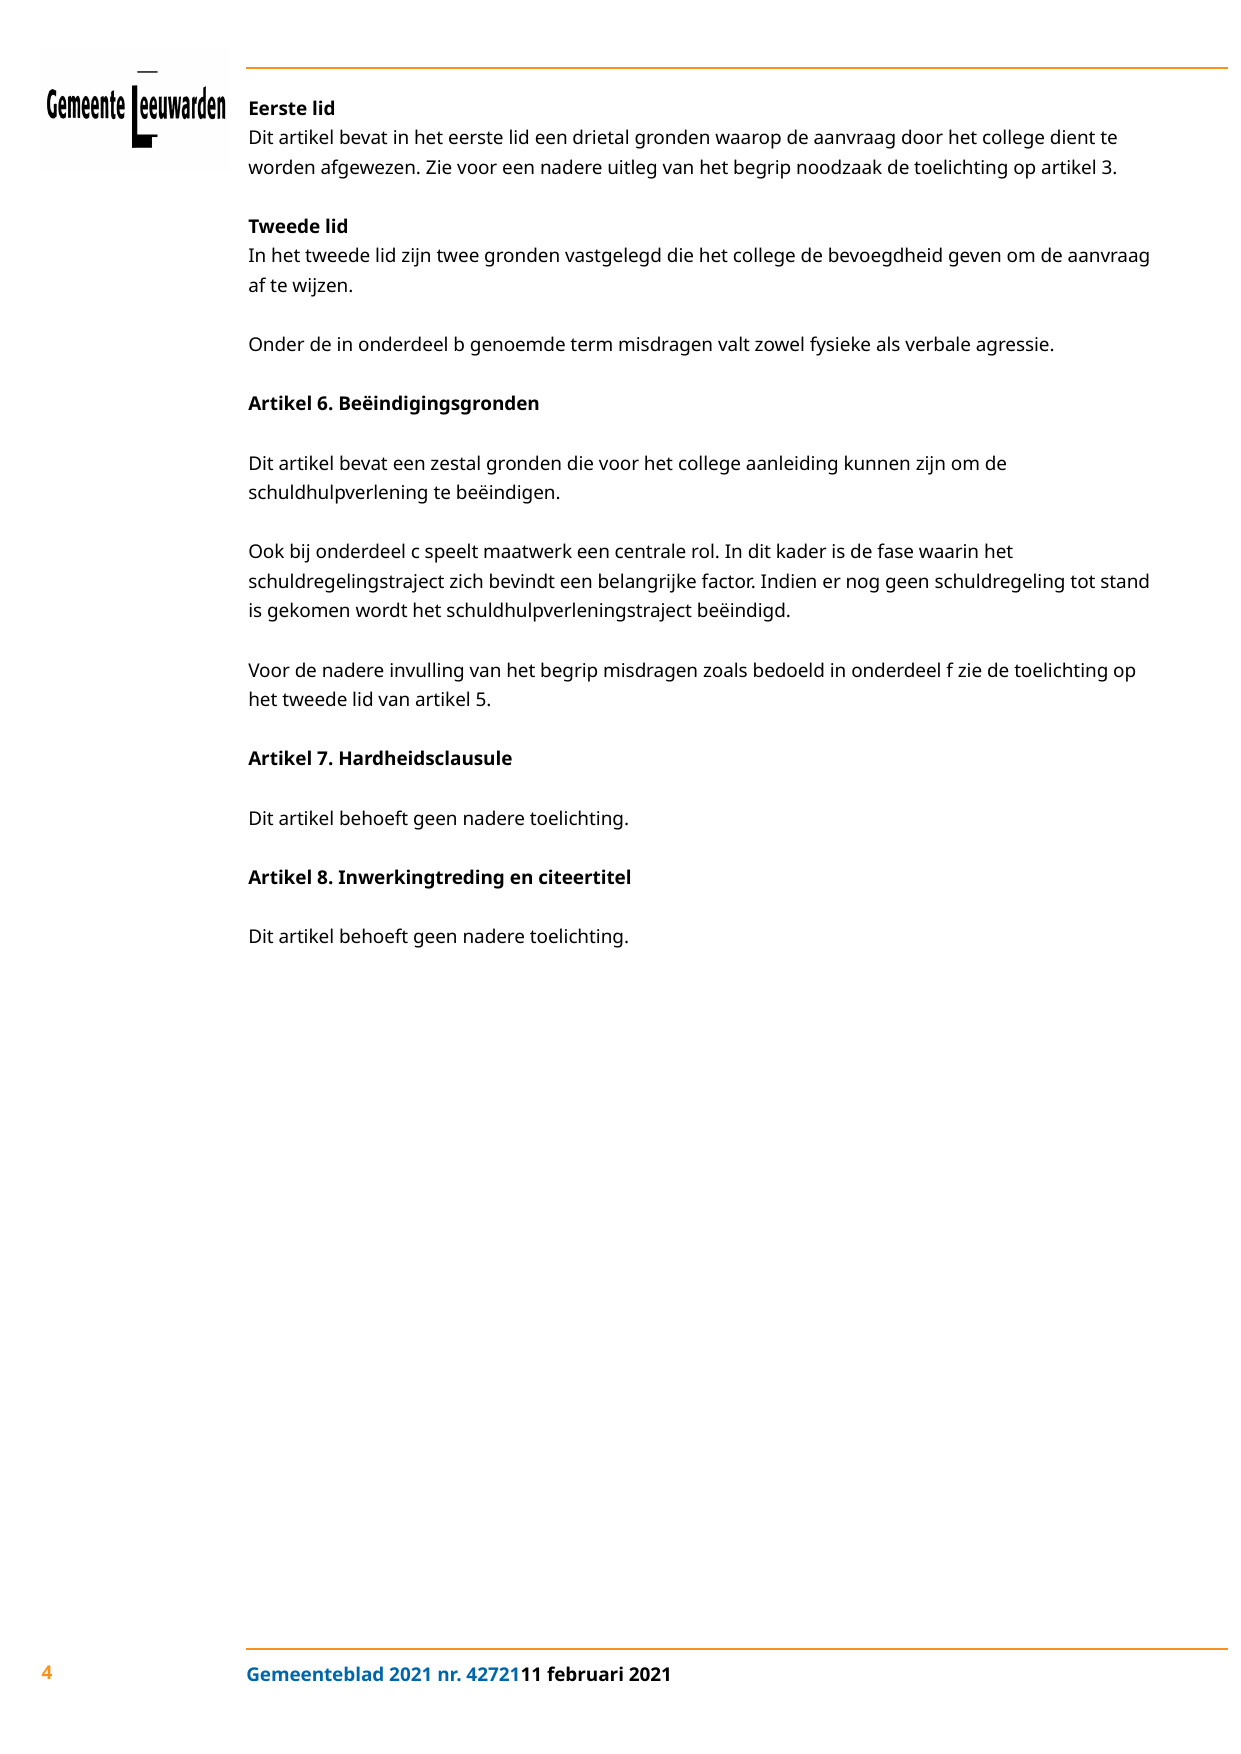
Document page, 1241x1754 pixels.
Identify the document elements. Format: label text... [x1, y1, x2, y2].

text Artikel 6. Beëindigingsgronden [248, 391, 1152, 416]
text Voor de nadere invulling van het begrip misdragen zoals bedoeld in onderdeel f zie de toelichting op het tweede lid van artikel 5. [248, 657, 1152, 712]
text Artikel 8. Inwerkingtreding en citeertitel [248, 864, 1152, 890]
text Tweede lid [248, 213, 1152, 239]
text In het tweede lid zijn twee gronden vastgelegd die het college de bevoegdheid geven om de aanvraag af te wijzen. [248, 243, 1152, 298]
text Dit artikel bevat in het eerste lid een drietal gronden waarop de aanvraag door het college dient te worden afgewezen. Zie voor een nadere uitleg van het begrip noodzaak de toelichting op artikel 3. [248, 124, 1152, 180]
text Artikel 7. Hardheidsclausule [248, 746, 1152, 771]
text Onder de in onderdeel b genoemde term misdragen valt zowel fysieke als verbale agressie. [248, 331, 1152, 357]
text Dit artikel behoeft geen nadere toelichting. [248, 805, 1152, 831]
text Ook bij onderdeel c speelt maatwerk een centrale rol. In dit kader is de fase waarin het schuldregelingstraject zich bevindt een belangrijke factor. Indien er nog geen schuldregeling tot stand is gekomen wordt het schuldhulpverleningstraject beëindigd. [248, 538, 1152, 623]
text Eerste lid [248, 95, 1152, 121]
text Dit artikel bevat een zestal gronden die voor het college aanleiding kunnen zijn om de schuldhulpverlening te beëindigen. [248, 450, 1152, 505]
text Dit artikel behoeft geen nadere toelichting. [248, 923, 1152, 949]
picture [41, 47, 231, 172]
